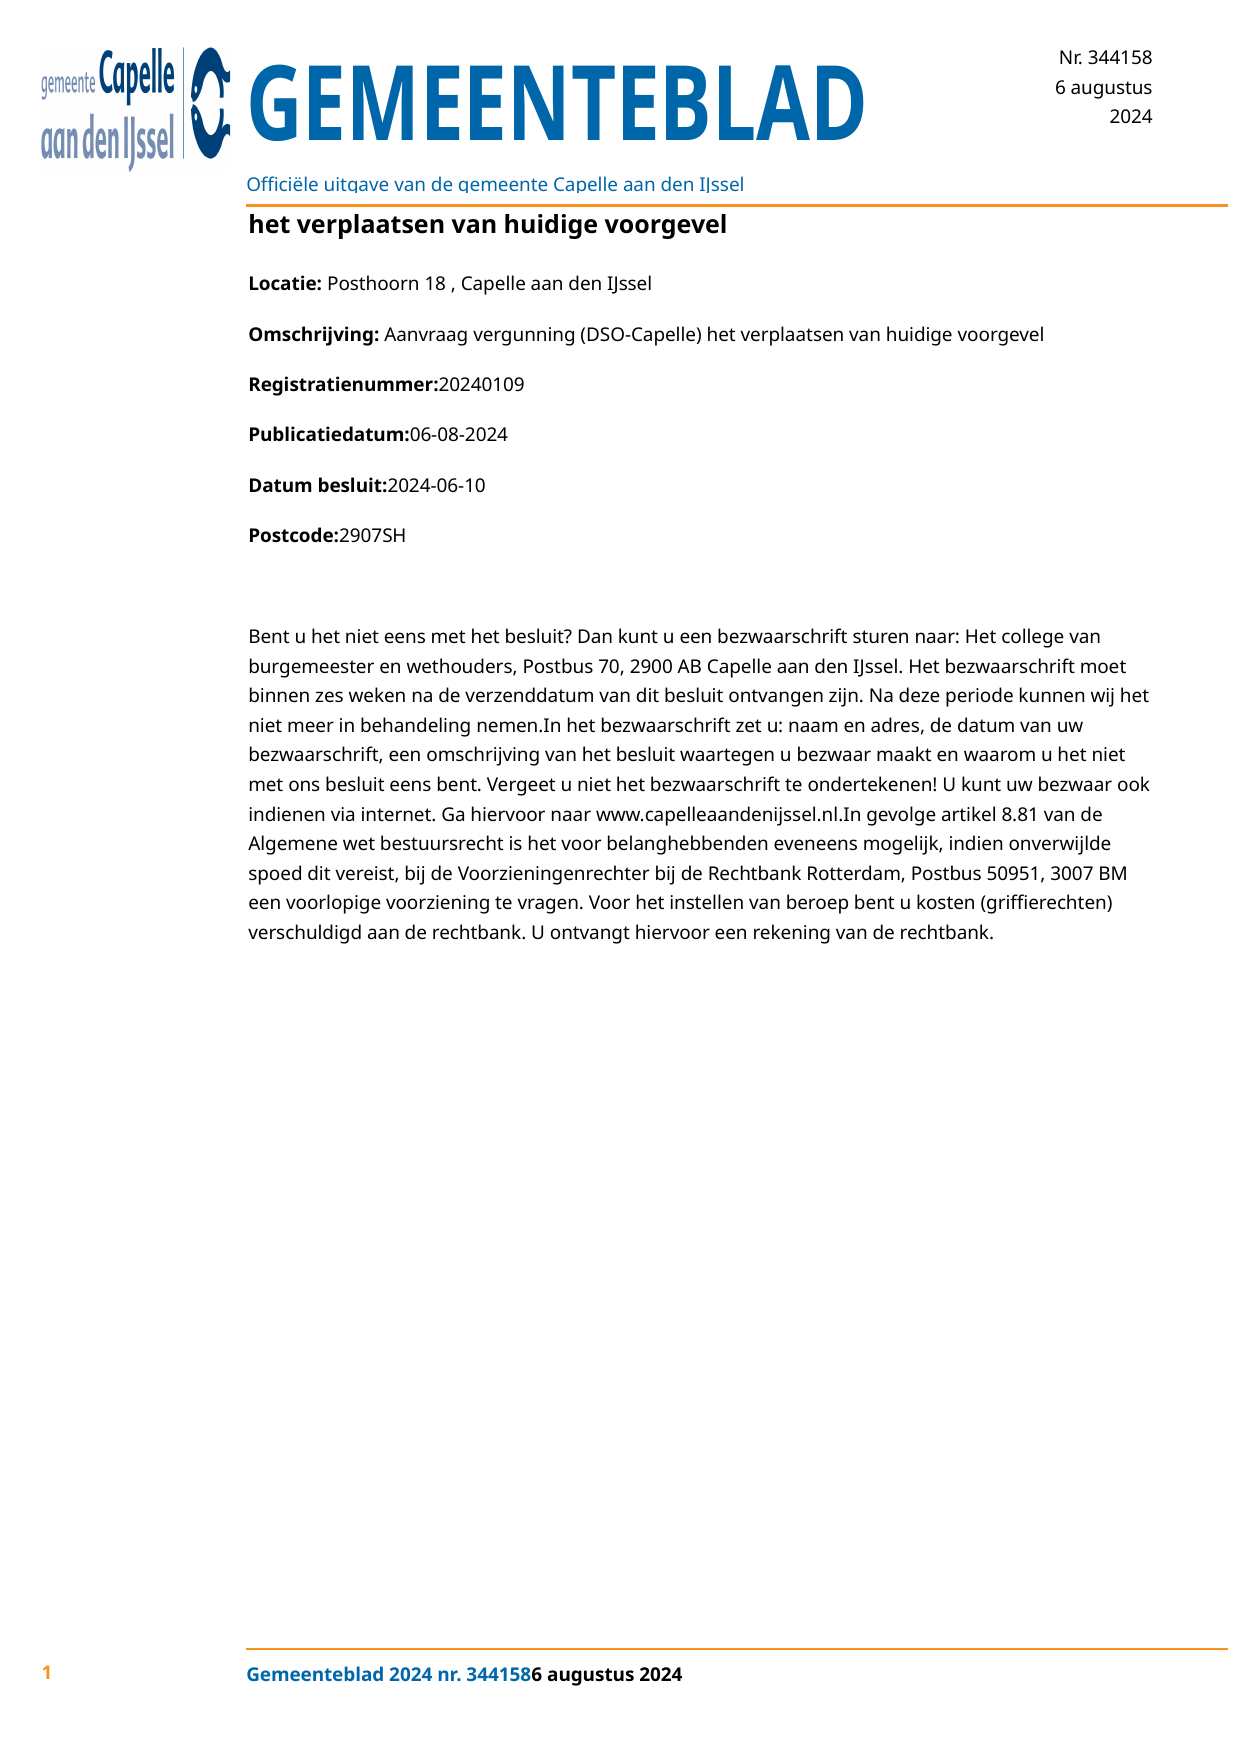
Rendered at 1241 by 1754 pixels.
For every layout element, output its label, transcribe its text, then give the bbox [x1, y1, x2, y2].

text Omschrijving: Aanvraag vergunning (DSO-Capelle) het verplaatsen van huidige voorgevel [248, 321, 1152, 346]
text Publicatiedatum:06-08-2024 [248, 422, 1152, 447]
text Datum besluit:2024-06-10 [248, 472, 1152, 498]
text Bent u het niet eens met het besluit? Dan kunt u een bezwaarschrift sturen naar: Het college van burgemeester en wethouders, Postbus 70, 2900 AB Capelle aan den IJssel. Het bezwaarschrift moet binnen zes weken na de verzenddatum van dit besluit ontvangen zijn. Na deze periode kunnen wij het niet meer in behandeling nemen.In het bezwaarschrift zet u: naam en adres, de datum van uw bezwaarschrift, een omschrijving van het besluit waartegen u bezwaar maakt en waarom u het niet met ons besluit eens bent. Vergeet u niet het bezwaarschrift te ondertekenen! U kunt uw bezwaar ook indienen via internet. Ga hiervoor naar www.capelleaandenijssel.nl.In gevolge artikel 8.81 van de Algemene wet bestuursrecht is het voor belanghebbenden eveneens mogelijk, indien onverwijlde spoed dit vereist, bij de Voorzieningenrechter bij de Rechtbank Rotterdam, Postbus 50951, 3007 BM een voorlopige voorziening te vragen. Voor het instellen van beroep bent u kosten (griffierechten) verschuldigd aan de rechtbank. U ontvangt hiervoor een rekening van de rechtbank. [248, 623, 1152, 945]
text Postcode:2907SH [248, 522, 1152, 548]
picture [41, 47, 231, 172]
text Locatie: Posthoorn 18 , Capelle aan den IJssel [248, 270, 1152, 296]
text het verplaatsen van huidige voorgevel [248, 207, 1152, 241]
text Registratienummer:20240109 [248, 371, 1152, 397]
